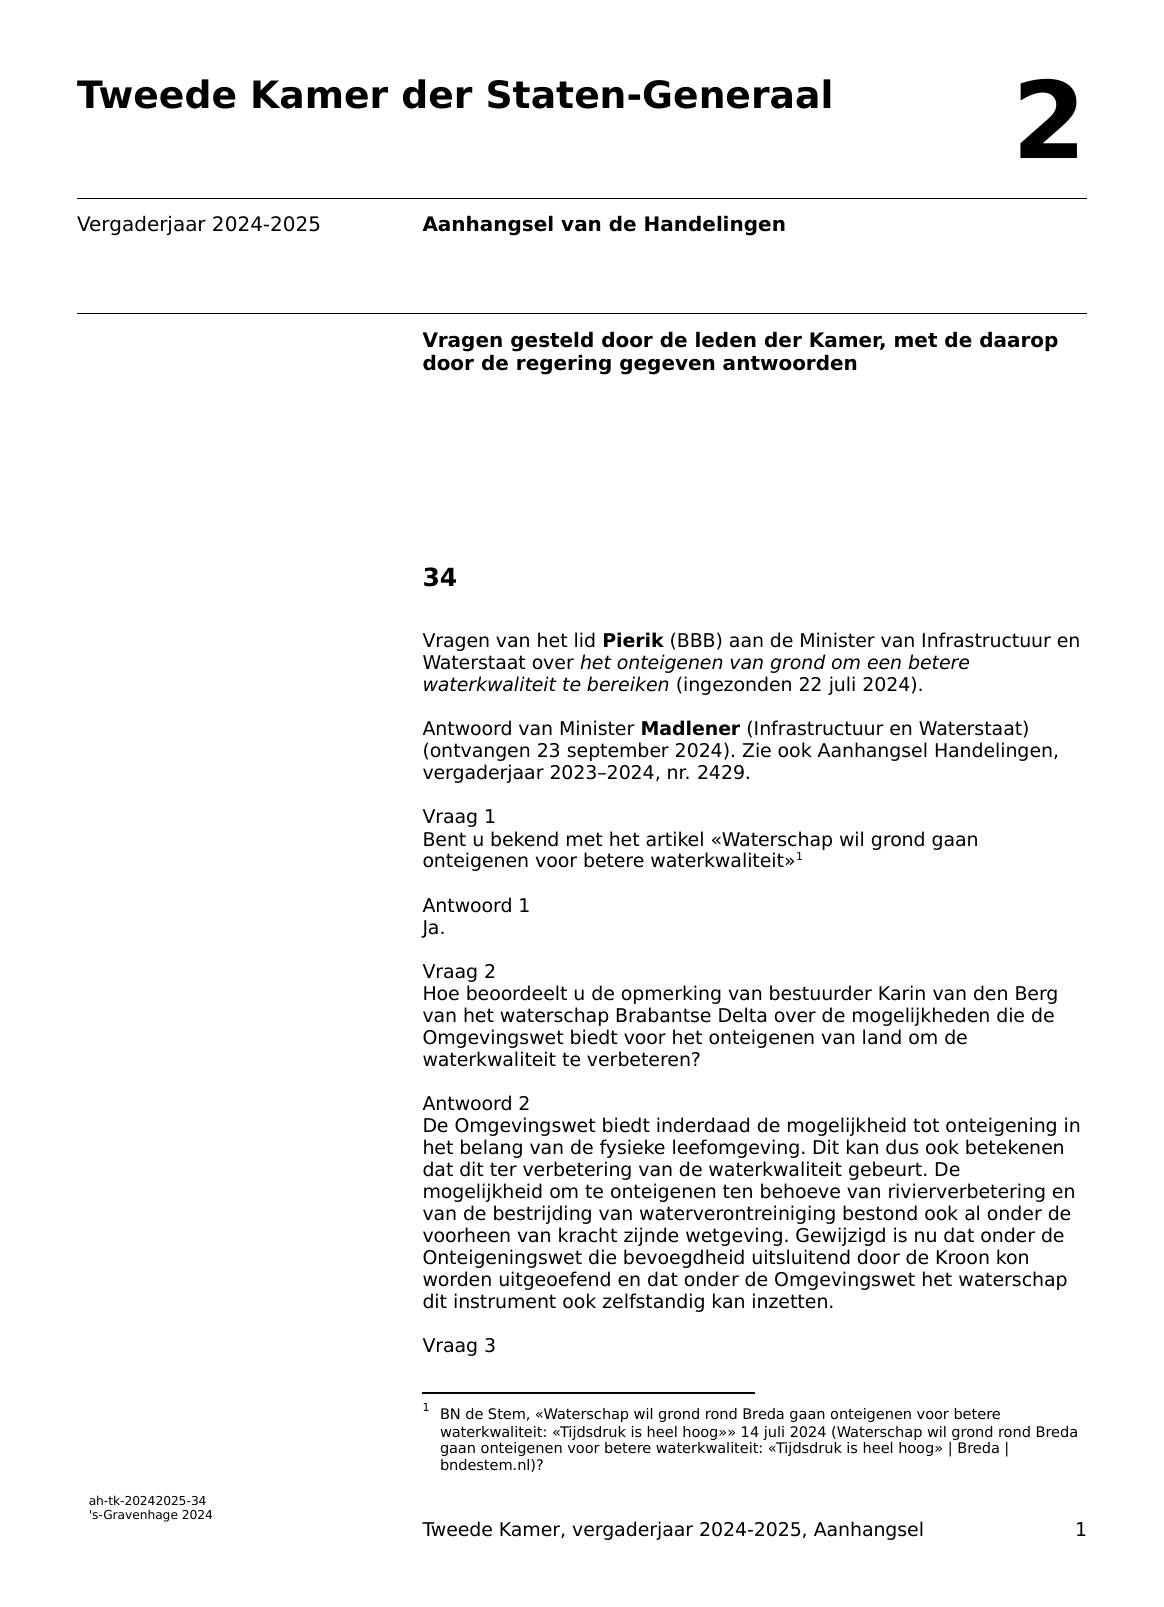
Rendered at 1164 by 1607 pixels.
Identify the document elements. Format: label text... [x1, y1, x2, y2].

text 34 [422, 563, 1087, 592]
text De Omgevingswet biedt inderdaad de mogelijkheid tot onteigening in het belang van de fysieke leefomgeving. Dit kan dus ook betekenen dat dit ter verbetering van de waterkwaliteit gebeurt. De mogelijkheid om te onteigenen ten behoeve van rivierverbetering en van de bestrijding van waterverontreiniging bestond ook al onder de voorheen van kracht zijnde wetgeving. Gewijzigd is nu dat onder de Onteigeningswet die bevoegdheid uitsluitend door de Kroon kon worden uitgeoefend en dat onder de Omgevingswet het waterschap dit instrument ook zelfstandig kan inzetten. [422, 1115, 1087, 1313]
text Ja. [422, 917, 1087, 938]
text Antwoord 2 [422, 1093, 1087, 1115]
text Vraag 1 [422, 806, 1087, 828]
table_header 2 [886, 59, 1087, 198]
table_cell Vragen gesteld door de leden der Kamer, met de daarop door de regering gegeven antwoorden [422, 314, 1087, 375]
text Vraag 2 [422, 961, 1087, 983]
text Antwoord van Minister Madlener (Infrastructuur en Waterstaat) (ontvangen 23 september 2024). Zie ook Aanhangsel Handelingen, vergaderjaar 2023–2024, nr. 2429. [422, 718, 1087, 784]
table_header Tweede Kamer der Staten-Generaal [77, 59, 886, 198]
text Hoe beoordeelt u de opmerking van bestuurder Karin van den Berg van het waterschap Brabantse Delta over de mogelijkheden die de Omgevingswet biedt voor het onteigenen van land om de waterkwaliteit te verbeteren? [422, 983, 1087, 1071]
text Vragen van het lid Pierik (BBB) aan de Minister van Infrastructuur en Waterstaat over het onteigenen van grond om een betere waterkwaliteit te bereiken (ingezonden 22 juli 2024). [422, 630, 1087, 696]
text Bent u bekend met het artikel «Waterschap wil grond gaan onteigenen voor betere waterkwaliteit» [422, 828, 1087, 872]
text 's-Gravenhage 2024 [88, 1508, 323, 1522]
text BN de Stem, «Waterschap wil grond rond Breda gaan onteigenen voor betere waterkwaliteit: «Tijdsdruk is heel hoog»» 14 juli 2024 (Waterschap wil grond rond Breda gaan onteigenen voor betere waterkwaliteit: «Tijdsdruk is heel hoog» | Breda | bndestem.nl)? [422, 1402, 1087, 1474]
text ah-tk-20242025-34 [88, 1494, 323, 1508]
table_cell Vergaderjaar 2024-2025 [77, 199, 422, 313]
text Vraag 3 [422, 1335, 1087, 1357]
table_cell Aanhangsel van de Handelingen [422, 199, 1087, 313]
table_cell [77, 314, 422, 375]
text Antwoord 1 [422, 894, 1087, 917]
